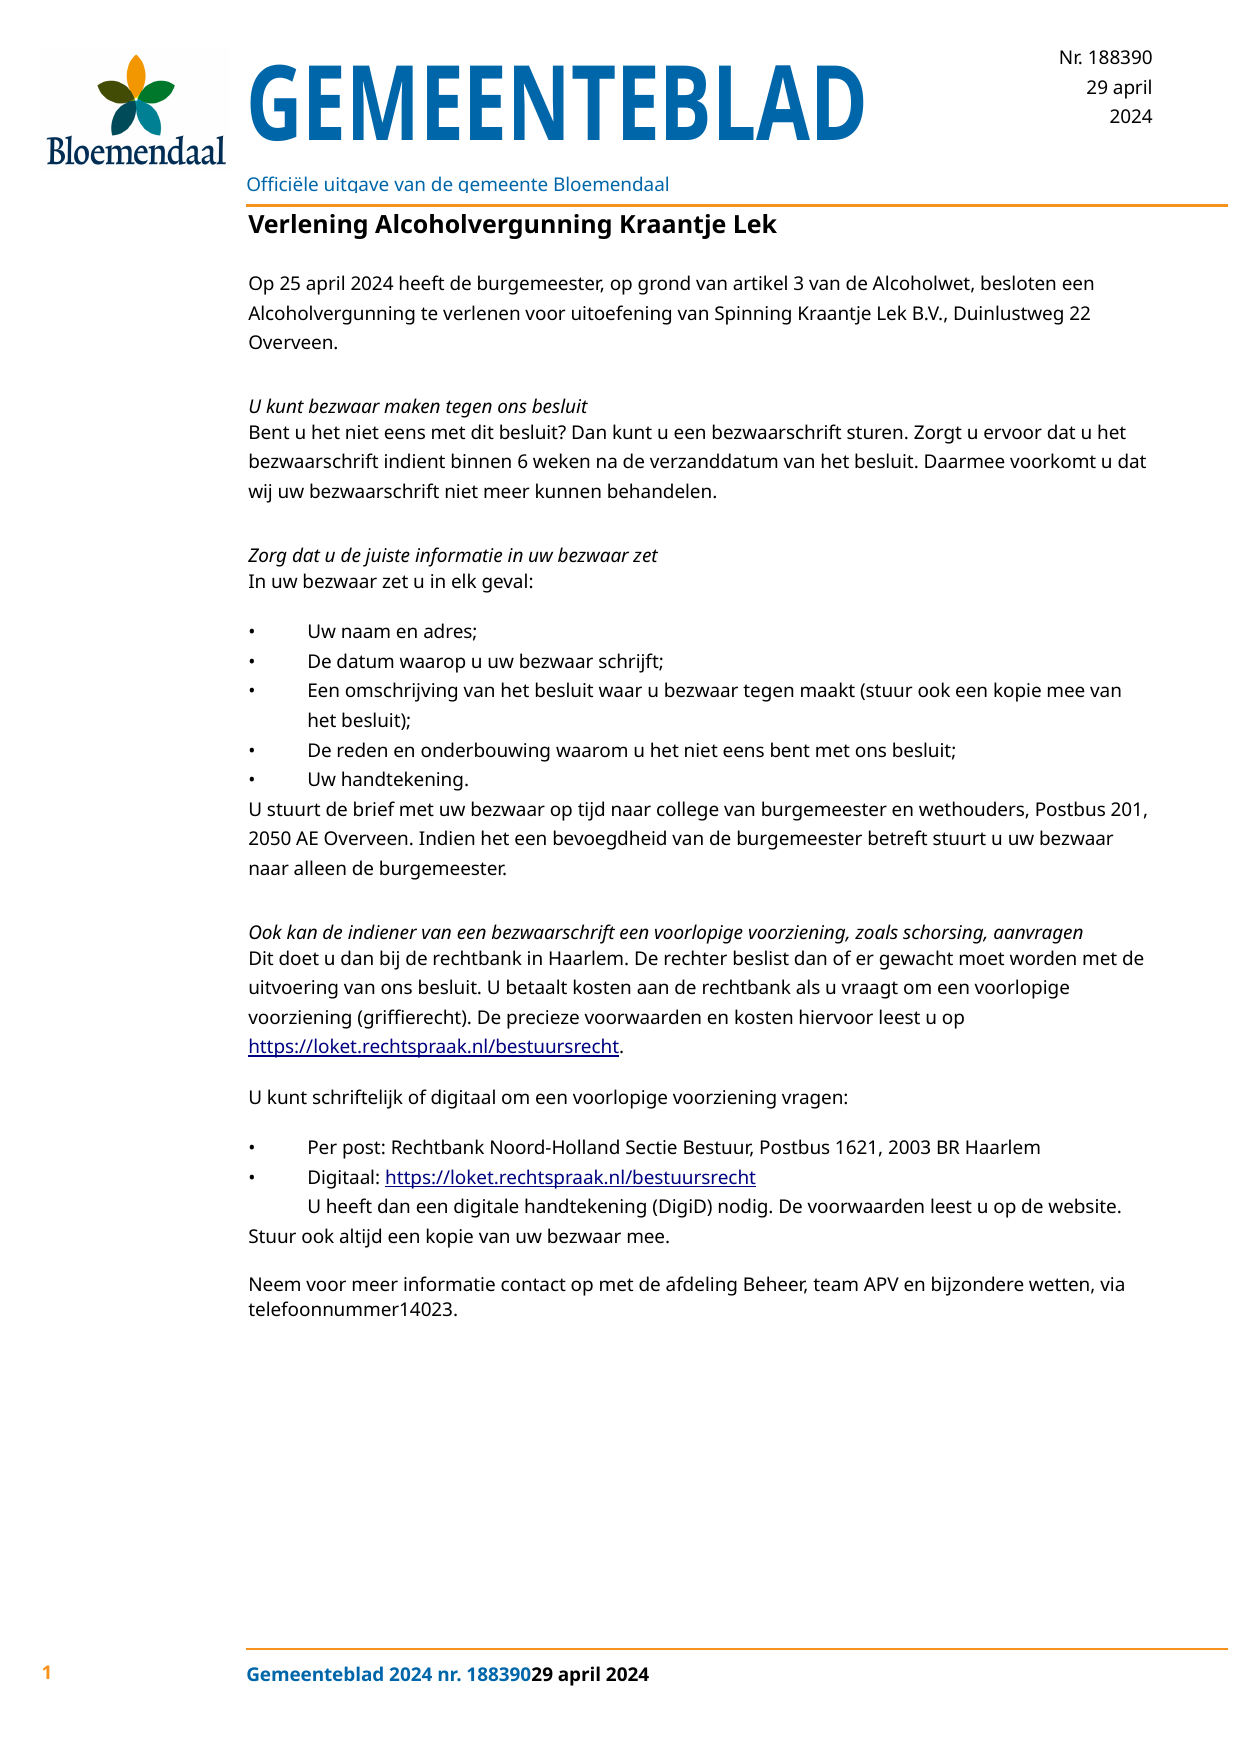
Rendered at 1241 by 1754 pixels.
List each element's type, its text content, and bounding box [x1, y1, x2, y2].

list Digitaal: https://loket.rechtspraak.nl/bestuursrecht [248, 1164, 1152, 1190]
text Zorg dat u de juiste informatie in uw bezwaar zet [248, 542, 1152, 568]
list U heeft dan een digitale handtekening (DigiD) nodig. De voorwaarden leest u op de website. [248, 1193, 1152, 1219]
text In uw bezwaar zet u in elk geval: [248, 568, 1152, 594]
text U kunt schriftelijk of digitaal om een voorlopige voorziening vragen: [248, 1084, 1152, 1110]
text Stuur ook altijd een kopie van uw bezwaar mee. [248, 1223, 1152, 1249]
text Neem voor meer informatie contact op met de afdeling Beheer, team APV en bijzondere wetten, via telefoonnummer14023. [248, 1271, 1152, 1322]
text U kunt bezwaar maken tegen ons besluit [248, 393, 1152, 419]
text U stuurt de brief met uw bezwaar op tijd naar college van burgemeester en wethouders, Postbus 201, 2050 AE Overveen. Indien het een bevoegdheid van de burgemeester betreft stuurt u uw bezwaar naar alleen de burgemeester. [248, 796, 1152, 881]
list Uw handtekening. [248, 766, 1152, 792]
text Bent u het niet eens met dit besluit? Dan kunt u een bezwaarschrift sturen. Zorgt u ervoor dat u het bezwaarschrift indient binnen 6 weken na de verzanddatum van het besluit. Daarmee voorkomt u dat wij uw bezwaarschrift niet meer kunnen behandelen. [248, 419, 1152, 504]
list De reden en onderbouwing waarom u het niet eens bent met ons besluit; [248, 737, 1152, 762]
picture [41, 47, 231, 172]
text Dit doet u dan bij de rechtbank in Haarlem. De rechter beslist dan of er gewacht moet worden met de uitvoering van ons besluit. U betaalt kosten aan de rechtbank als u vraagt om een voorlopige voorziening (griffierecht). De precieze voorwaarden en kosten hiervoor leest u op https://loket.rechtspraak.nl/bestuursrecht. [248, 945, 1152, 1059]
text Ook kan de indiener van een bezwaarschrift een voorlopige voorziening, zoals schorsing, aanvragen [248, 919, 1152, 945]
text Op 25 april 2024 heeft de burgemeester, op grond van artikel 3 van de Alcoholwet, besloten een Alcoholvergunning te verlenen voor uitoefening van Spinning Kraantje Lek B.V., Duinlustweg 22 Overveen. [248, 270, 1152, 355]
text Verlening Alcoholvergunning Kraantje Lek [248, 207, 1152, 241]
list De datum waarop u uw bezwaar schrijft; [248, 648, 1152, 674]
list Een omschrijving van het besluit waar u bezwaar tegen maakt (stuur ook een kopie mee van het besluit); [248, 678, 1152, 733]
list Per post: Rechtbank Noord-Holland Sectie Bestuur, Postbus 1621, 2003 BR Haarlem [248, 1134, 1152, 1160]
list Uw naam en adres; [248, 618, 1152, 644]
